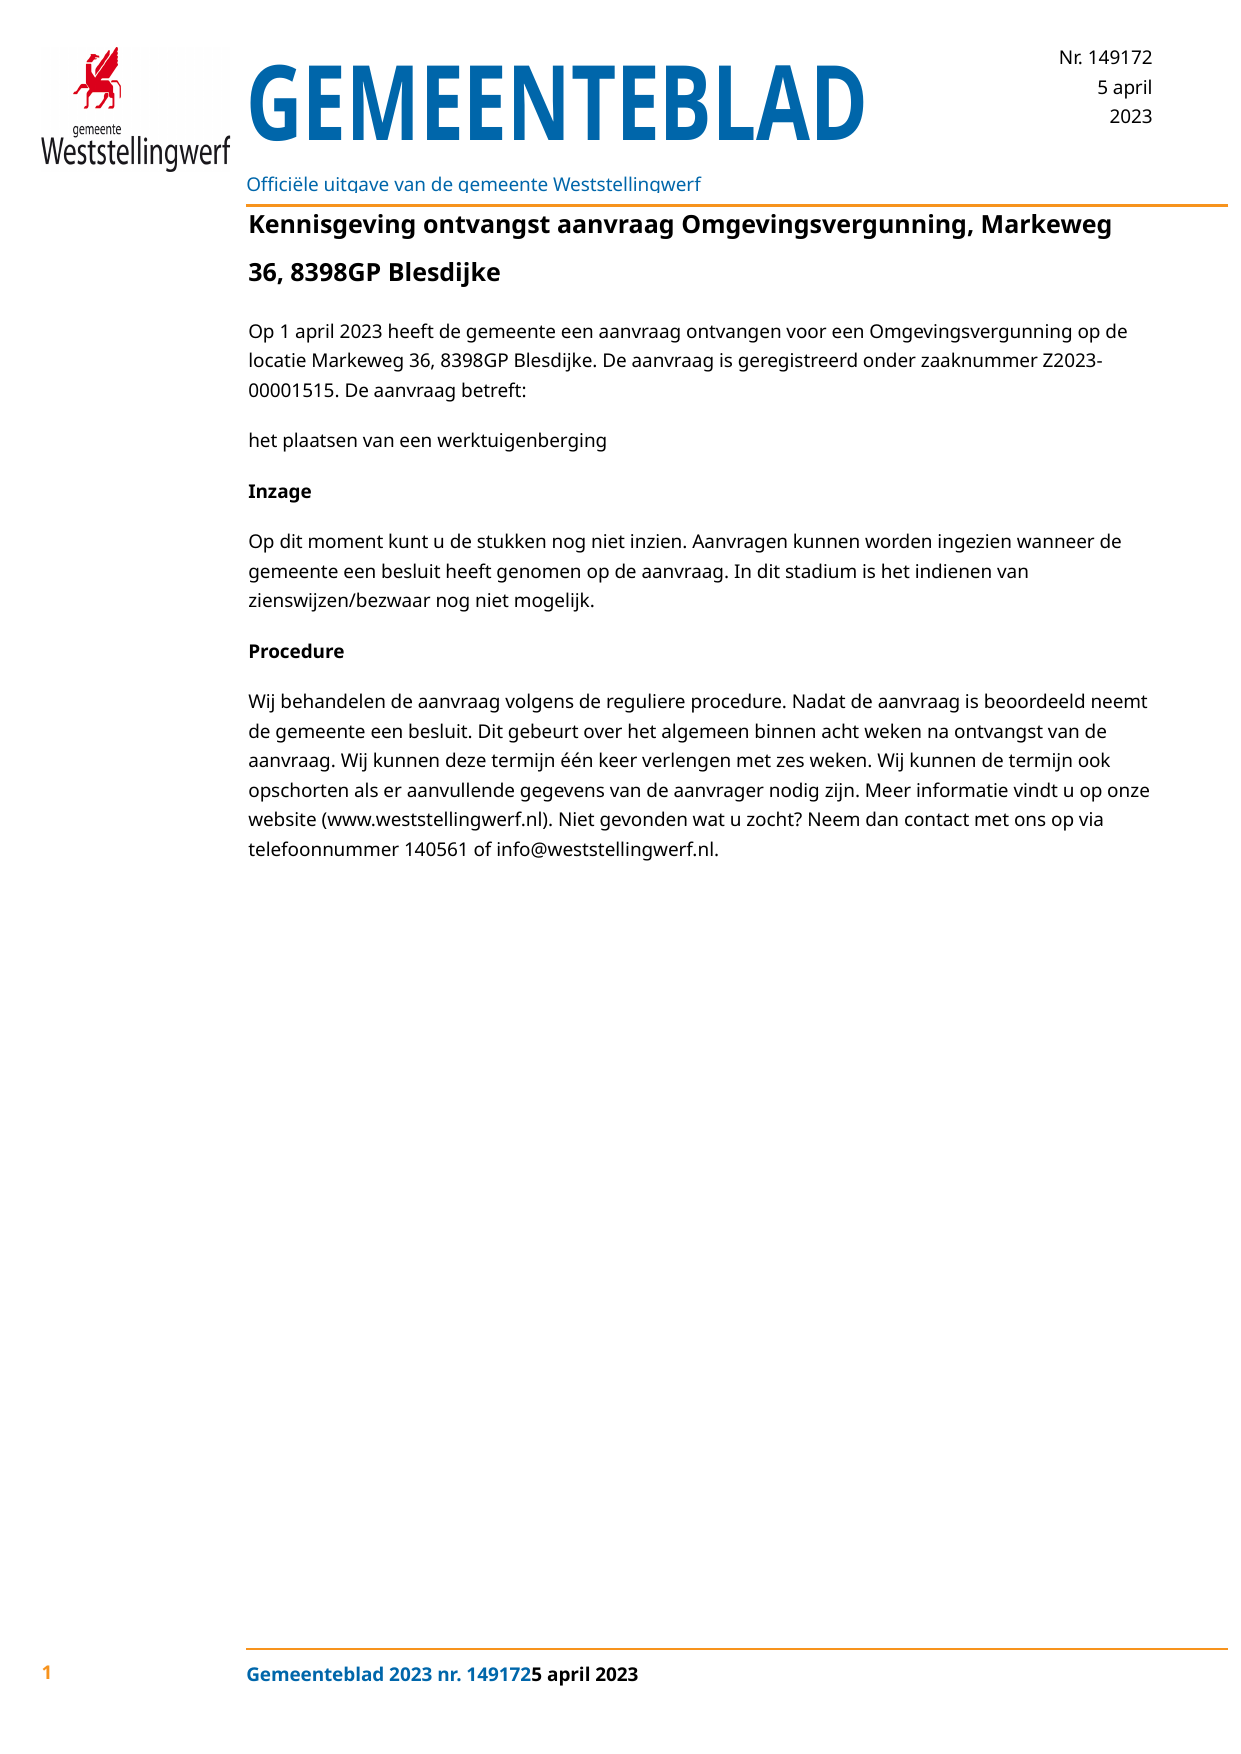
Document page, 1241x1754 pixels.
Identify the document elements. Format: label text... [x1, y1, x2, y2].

text het plaatsen van een werktuigenberging [248, 427, 1152, 453]
text Procedure [248, 638, 1152, 664]
text Wij behandelen de aanvraag volgens de reguliere procedure. Nadat de aanvraag is beoordeeld neemt de gemeente een besluit. Dit gebeurt over het algemeen binnen acht weken na ontvangst van de aanvraag. Wij kunnen deze termijn één keer verlengen met zes weken. Wij kunnen de termijn ook opschorten als er aanvullende gegevens van de aanvrager nodig zijn. Meer informatie vindt u op onze website (www.weststellingwerf.nl). Niet gevonden wat u zocht? Neem dan contact met ons op via telefoonnummer 140561 of info@weststellingwerf.nl. [248, 688, 1152, 862]
text Op dit moment kunt u de stukken nog niet inzien. Aanvragen kunnen worden ingezien wanneer de gemeente een besluit heeft genomen op de aanvraag. In dit stadium is het indienen van zienswijzen/bezwaar nog niet mogelijk. [248, 528, 1152, 613]
picture [41, 47, 231, 172]
text Inzage [248, 478, 1152, 504]
text Kennisgeving ontvangst aanvraag Omgevingsvergunning, Markeweg 36, 8398GP Blesdijke [248, 207, 1152, 288]
text Op 1 april 2023 heeft de gemeente een aanvraag ontvangen voor een Omgevingsvergunning op de locatie Markeweg 36, 8398GP Blesdijke. De aanvraag is geregistreerd onder zaaknummer Z2023-00001515. De aanvraag betreft: [248, 318, 1152, 403]
